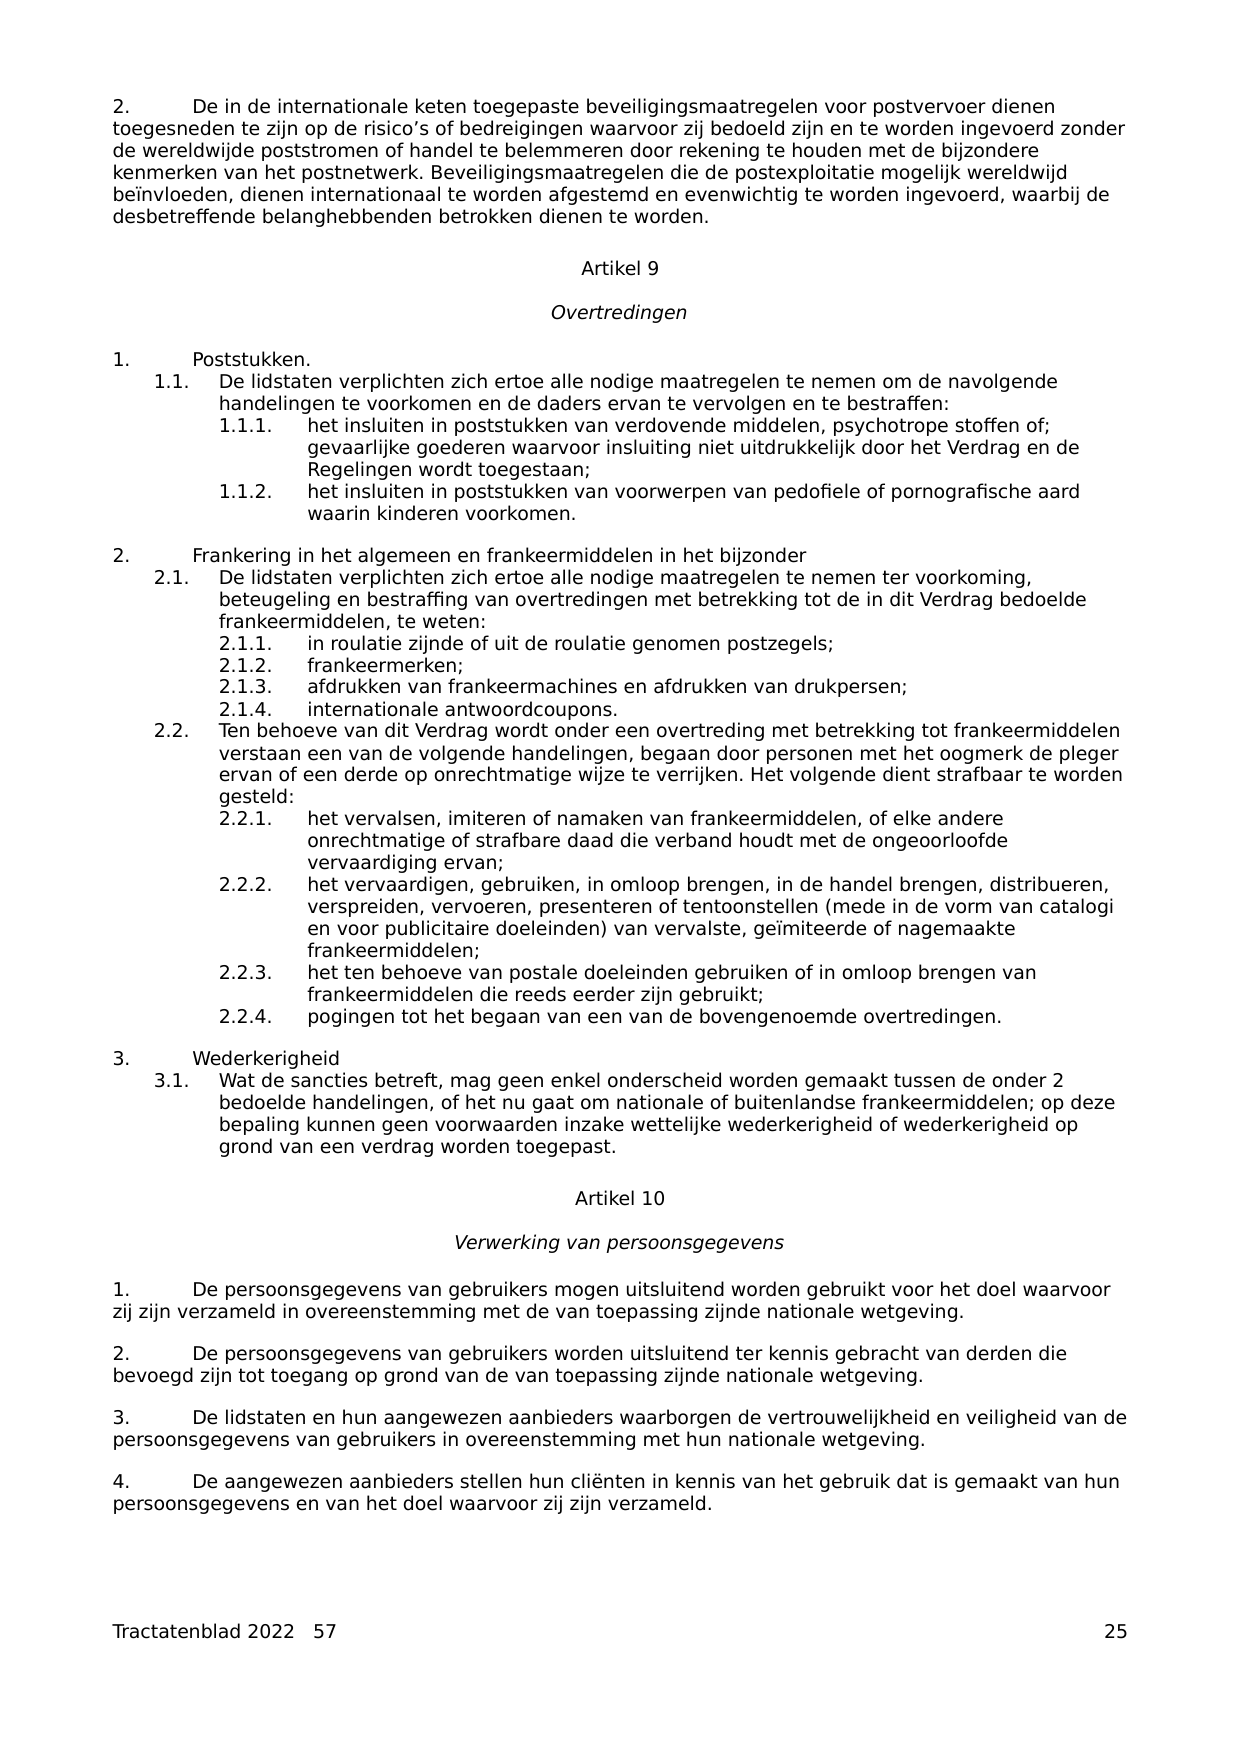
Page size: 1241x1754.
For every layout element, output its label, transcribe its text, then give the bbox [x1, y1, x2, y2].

text 3.1. Wat de sancties betreft, mag geen enkel onderscheid worden gemaakt tussen de onder 2 bedoelde handelingen, of het nu gaat om nationale of buitenlandse frankeermiddelen; op deze bepaling kunnen geen voorwaarden inzake wettelijke wederkerigheid of wederkerigheid op grond van een verdrag worden toegepast. [153, 1070, 1128, 1158]
text 1. Poststukken. [112, 349, 1128, 371]
text 3. Wederkerigheid [112, 1048, 1128, 1070]
subtitle Artikel 9 Overtredingen [112, 258, 1128, 324]
text 2. De in de internationale keten toegepaste beveiligingsmaatregelen voor postvervoer dienen toegesneden te zijn op de risico’s of bedreigingen waarvoor zij bedoeld zijn en te worden ingevoerd zonder de wereldwijde poststromen of handel te belemmeren door rekening te houden met de bijzondere kenmerken van het postnetwerk. Beveiligingsmaatregelen die de postexploitatie mogelijk wereldwijd beïnvloeden, dienen internationaal te worden afgestemd en evenwichtig te worden ingevoerd, waarbij de desbetreffende belanghebbenden betrokken dienen te worden. [112, 96, 1128, 228]
subtitle Artikel 10 Verwerking van persoonsgegevens [112, 1188, 1128, 1254]
text 1.1. De lidstaten verplichten zich ertoe alle nodige maatregelen te nemen om de navolgende handelingen te voorkomen en de daders ervan te vervolgen en te bestraffen: [153, 371, 1128, 415]
text 1.1.1. het insluiten in poststukken van verdovende middelen, psychotrope stoffen of; gevaarlijke goederen waarvoor insluiting niet uitdrukkelijk door het Verdrag en de Regelingen wordt toegestaan; [218, 415, 1128, 481]
text 3. De lidstaten en hun aangewezen aanbieders waarborgen de vertrouwelijkheid en veiligheid van de persoonsgegevens van gebruikers in overeenstemming met hun nationale wetgeving. [112, 1407, 1128, 1451]
text 2.2.4. pogingen tot het begaan van een van de bovengenoemde overtredingen. [218, 1006, 1128, 1028]
text 2.2.3. het ten behoeve van postale doeleinden gebruiken of in omloop brengen van frankeermiddelen die reeds eerder zijn gebruikt; [218, 962, 1128, 1006]
text 2.1.1. in roulatie zijnde of uit de roulatie genomen postzegels; [218, 632, 1128, 654]
text 2.1.4. internationale antwoordcoupons. [218, 698, 1128, 720]
text 2.2.2. het vervaardigen, gebruiken, in omloop brengen, in de handel brengen, distribueren, verspreiden, vervoeren, presenteren of tentoonstellen (mede in de vorm van catalogi en voor publicitaire doeleinden) van vervalste, geïmiteerde of nagemaakte frankeermiddelen; [218, 874, 1128, 962]
text 1. De persoonsgegevens van gebruikers mogen uitsluitend worden gebruikt voor het doel waarvoor zij zijn verzameld in overeenstemming met de van toepassing zijnde nationale wetgeving. [112, 1279, 1128, 1323]
text 2. Frankering in het algemeen en frankeermiddelen in het bijzonder [112, 544, 1128, 567]
text 1.1.2. het insluiten in poststukken van voorwerpen van pedofiele of pornografische aard waarin kinderen voorkomen. [218, 481, 1128, 524]
text 2.2.1. het vervalsen, imiteren of namaken van frankeermiddelen, of elke andere onrechtmatige of strafbare daad die verband houdt met de ongeoorloofde vervaardiging ervan; [218, 808, 1128, 874]
text 2.1.3. afdrukken van frankeermachines en afdrukken van drukpersen; [218, 676, 1128, 698]
text 2.2. Ten behoeve van dit Verdrag wordt onder een overtreding met betrekking tot frankeermiddelen verstaan een van de volgende handelingen, begaan door personen met het oogmerk de pleger ervan of een derde op onrechtmatige wijze te verrijken. Het volgende dient strafbaar te worden gesteld: [153, 720, 1128, 808]
text 2.1. De lidstaten verplichten zich ertoe alle nodige maatregelen te nemen ter voorkoming, beteugeling en bestraffing van overtredingen met betrekking tot de in dit Verdrag bedoelde frankeermiddelen, te weten: [153, 567, 1128, 632]
text 2. De persoonsgegevens van gebruikers worden uitsluitend ter kennis gebracht van derden die bevoegd zijn tot toegang op grond van de van toepassing zijnde nationale wetgeving. [112, 1343, 1128, 1387]
text 2.1.2. frankeermerken; [218, 654, 1128, 676]
text 4. De aangewezen aanbieders stellen hun cliënten in kennis van het gebruik dat is gemaakt van hun persoonsgegevens en van het doel waarvoor zij zijn verzameld. [112, 1471, 1128, 1515]
